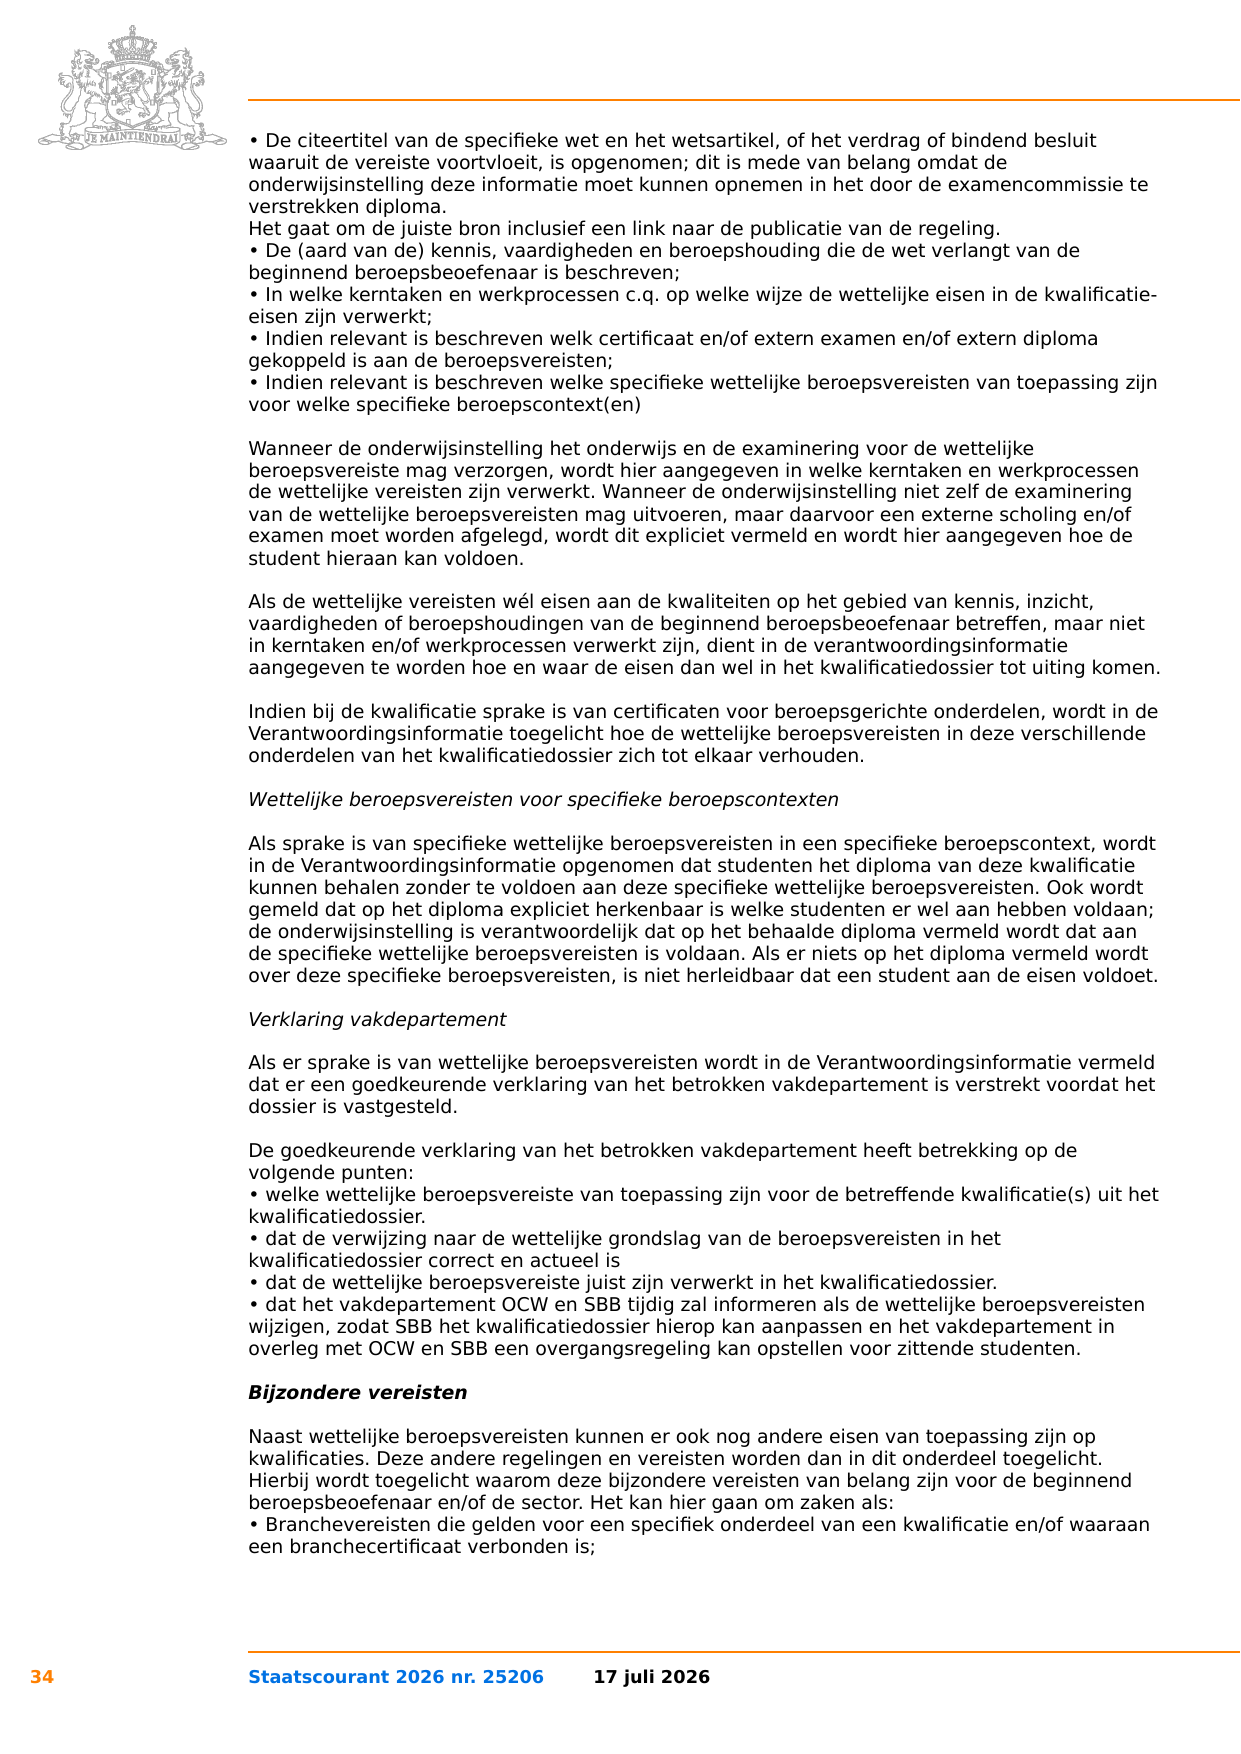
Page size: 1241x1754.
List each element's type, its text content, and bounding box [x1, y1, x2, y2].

text Als de wettelijke vereisten wél eisen aan de kwaliteiten op het gebied van kennis, inzicht, vaardigheden of beroepshoudingen van de beginnend beroepsbeoefenaar betreffen, maar niet in kerntaken en/of werkprocessen verwerkt zijn, dient in de verantwoordingsinformatie aangegeven te worden hoe en waar de eisen dan wel in het kwalificatiedossier tot uiting komen. [248, 591, 1163, 679]
subtitle Wettelijke beroepsvereisten voor specifieke beroepscontexten [248, 789, 1163, 811]
subtitle Bijzondere vereisten [248, 1382, 1163, 1404]
text • Indien relevant is beschreven welke specifieke wettelijke beroepsvereisten van toepassing zijn voor welke specifieke beroepscontext(en) [248, 372, 1163, 416]
text Wanneer de onderwijsinstelling het onderwijs en de examinering voor de wettelijke beroepsvereiste mag verzorgen, wordt hier aangegeven in welke kerntaken en werkprocessen de wettelijke vereisten zijn verwerkt. Wanneer de onderwijsinstelling niet zelf de examinering van de wettelijke beroepsvereisten mag uitvoeren, maar daarvoor een externe scholing en/of examen moet worden afgelegd, wordt dit expliciet vermeld en wordt hier aangegeven hoe de student hieraan kan voldoen. [248, 437, 1163, 569]
text • De citeertitel van de specifieke wet en het wetsartikel, of het verdrag of bindend besluit waaruit de vereiste voortvloeit, is opgenomen; dit is mede van belang omdat de onderwijsinstelling deze informatie moet kunnen opnemen in het door de examencommissie te verstrekken diploma. [248, 130, 1163, 218]
text Naast wettelijke beroepsvereisten kunnen er ook nog andere eisen van toepassing zijn op kwalificaties. Deze andere regelingen en vereisten worden dan in dit onderdeel toegelicht. Hierbij wordt toegelicht waarom deze bijzondere vereisten van belang zijn voor de beginnend beroepsbeoefenaar en/of de sector. Het kan hier gaan om zaken als: [248, 1426, 1163, 1513]
picture [38, 25, 227, 150]
text • Branchevereisten die gelden voor een specifiek onderdeel van een kwalificatie en/of waaraan een branchecertificaat verbonden is; [248, 1513, 1163, 1557]
text • dat de verwijzing naar de wettelijke grondslag van de beroepsvereisten in het kwalificatiedossier correct en actueel is [248, 1228, 1163, 1272]
text Als er sprake is van wettelijke beroepsvereisten wordt in de Verantwoordingsinformatie vermeld dat er een goedkeurende verklaring van het betrokken vakdepartement is verstrekt voordat het dossier is vastgesteld. [248, 1052, 1163, 1118]
subtitle Verklaring vakdepartement [248, 1008, 1163, 1030]
text • Indien relevant is beschreven welk certificaat en/of extern examen en/of extern diploma gekoppeld is aan de beroepsvereisten; [248, 328, 1163, 372]
text • dat het vakdepartement OCW en SBB tijdig zal informeren als de wettelijke beroepsvereisten wijzigen, zodat SBB het kwalificatiedossier hierop kan aanpassen en het vakdepartement in overleg met OCW en SBB een overgangsregeling kan opstellen voor zittende studenten. [248, 1294, 1163, 1360]
text • dat de wettelijke beroepsvereiste juist zijn verwerkt in het kwalificatiedossier. [248, 1272, 1163, 1294]
text • De (aard van de) kennis, vaardigheden en beroepshouding die de wet verlangt van de beginnend beroepsbeoefenaar is beschreven; [248, 240, 1163, 284]
text • welke wettelijke beroepsvereiste van toepassing zijn voor de betreffende kwalificatie(s) uit het kwalificatiedossier. [248, 1184, 1163, 1228]
text Als sprake is van specifieke wettelijke beroepsvereisten in een specifieke beroepscontext, wordt in de Verantwoordingsinformatie opgenomen dat studenten het diploma van deze kwalificatie kunnen behalen zonder te voldoen aan deze specifieke wettelijke beroepsvereisten. Ook wordt gemeld dat op het diploma expliciet herkenbaar is welke studenten er wel aan hebben voldaan; de onderwijsinstelling is verantwoordelijk dat op het behaalde diploma vermeld wordt dat aan de specifieke wettelijke beroepsvereisten is voldaan. Als er niets op het diploma vermeld wordt over deze specifieke beroepsvereisten, is niet herleidbaar dat een student aan de eisen voldoet. [248, 833, 1163, 987]
text • In welke kerntaken en werkprocessen c.q. op welke wijze de wettelijke eisen in de kwalificatie-eisen zijn verwerkt; [248, 284, 1163, 328]
text Het gaat om de juiste bron inclusief een link naar de publicatie van de regeling. [248, 218, 1163, 240]
text De goedkeurende verklaring van het betrokken vakdepartement heeft betrekking op de volgende punten: [248, 1140, 1163, 1184]
text Indien bij de kwalificatie sprake is van certificaten voor beroepsgerichte onderdelen, wordt in de Verantwoordingsinformatie toegelicht hoe de wettelijke beroepsvereisten in deze verschillende onderdelen van het kwalificatiedossier zich tot elkaar verhouden. [248, 701, 1163, 767]
